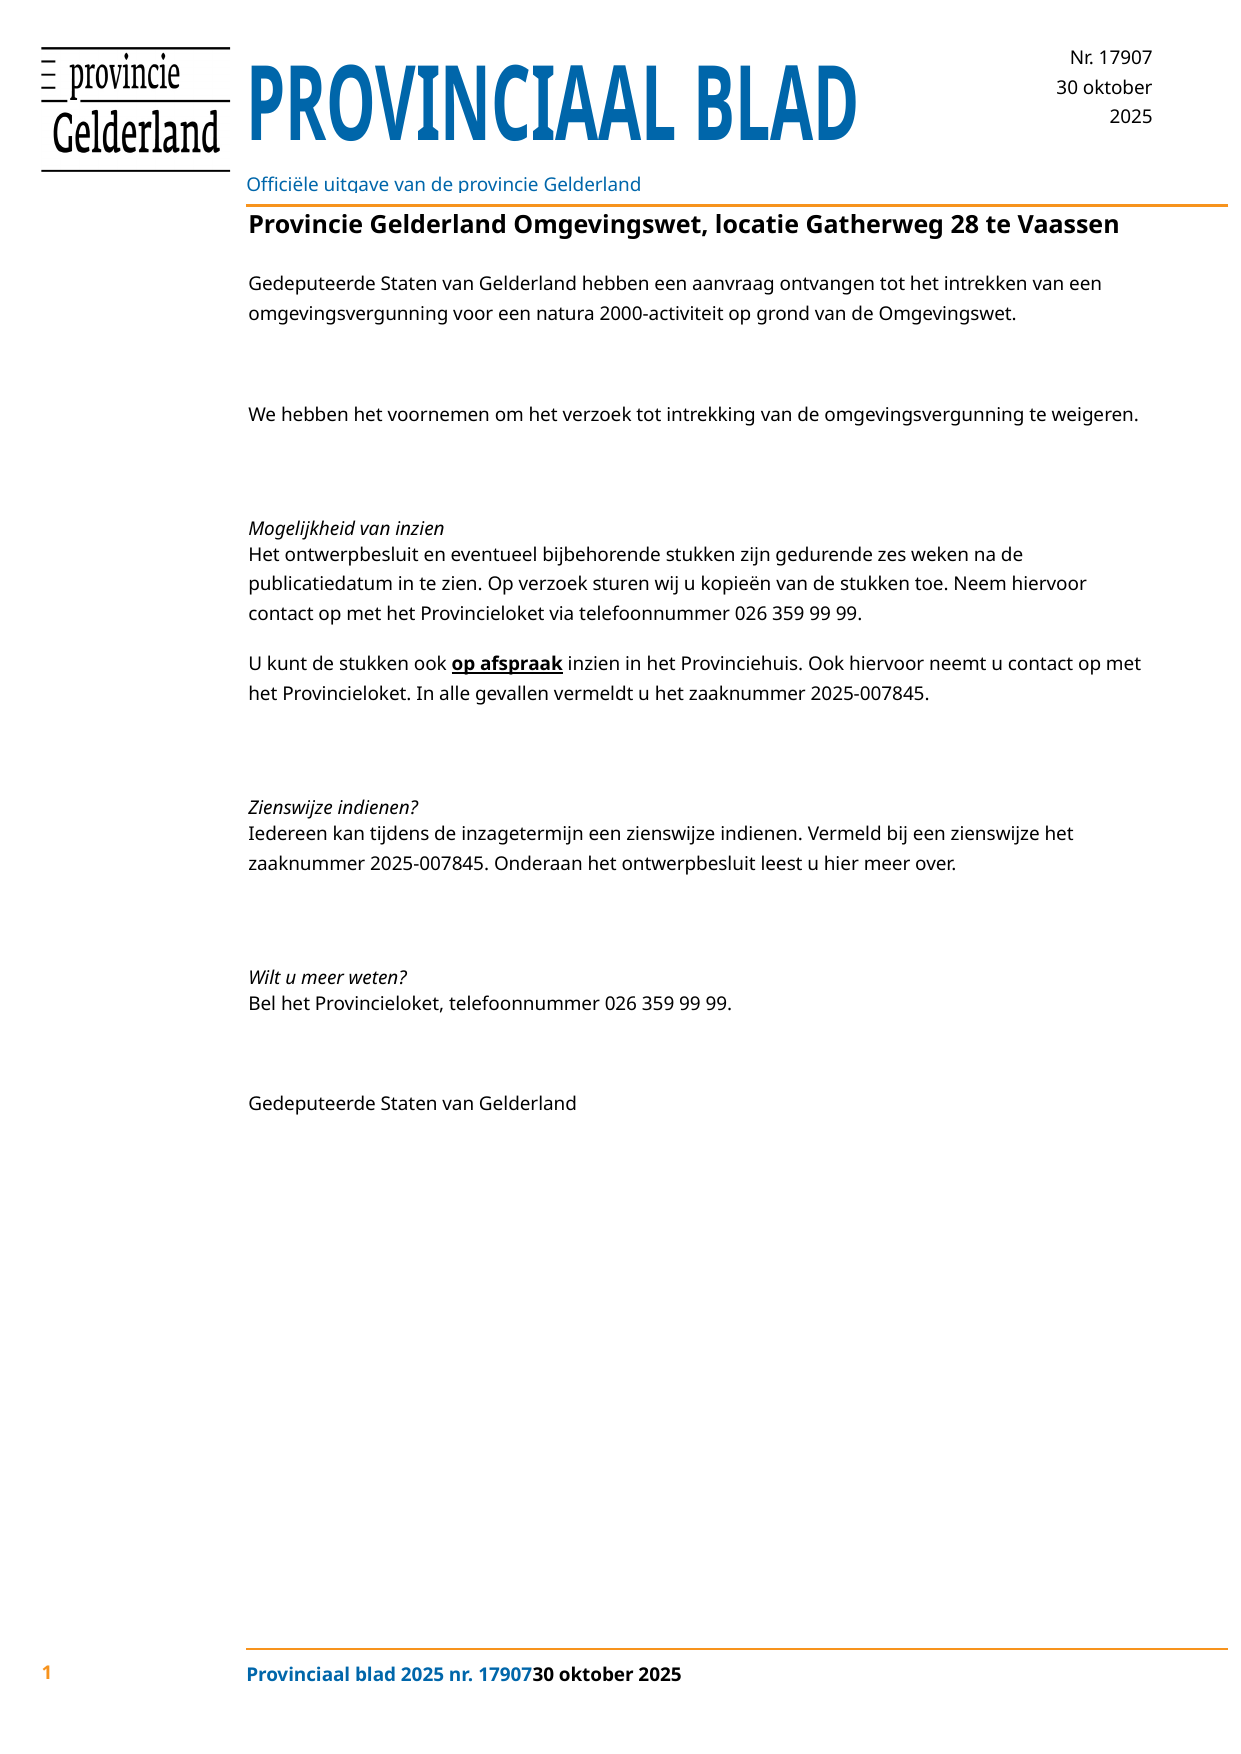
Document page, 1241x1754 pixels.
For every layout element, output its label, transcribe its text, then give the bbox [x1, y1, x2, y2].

text Iedereen kan tijdens de inzagetermijn een zienswijze indienen. Vermeld bij een zienswijze het zaaknummer 2025-007845. Onderaan het ontwerpbesluit leest u hier meer over. [248, 820, 1152, 875]
picture [41, 47, 231, 172]
text Wilt u meer weten? [248, 964, 1152, 990]
text Zienswijze indienen? [248, 794, 1152, 820]
text Bel het Provincieloket, telefoonnummer 026 359 99 99. [248, 990, 1152, 1016]
text Gedeputeerde Staten van Gelderland hebben een aanvraag ontvangen tot het intrekken van een omgevingsvergunning voor een natura 2000-activiteit op grond van de Omgevingswet. [248, 270, 1152, 326]
text We hebben het voornemen om het verzoek tot intrekking van de omgevingsvergunning te weigeren. [248, 401, 1152, 426]
text U kunt de stukken ook op afspraak inzien in het Provinciehuis. Ook hiervoor neemt u contact op met het Provincieloket. In alle gevallen vermeldt u het zaaknummer 2025-007845. [248, 650, 1152, 706]
text Gedeputeerde Staten van Gelderland [248, 1091, 1152, 1116]
text Provincie Gelderland Omgevingswet, locatie Gatherweg 28 te Vaassen [248, 207, 1152, 241]
text Mogelijkheid van inzien [248, 515, 1152, 541]
text Het ontwerpbesluit en eventueel bijbehorende stukken zijn gedurende zes weken na de publicatiedatum in te zien. Op verzoek sturen wij u kopieën van de stukken toe. Neem hiervoor contact op met het Provincieloket via telefoonnummer 026 359 99 99. [248, 541, 1152, 626]
